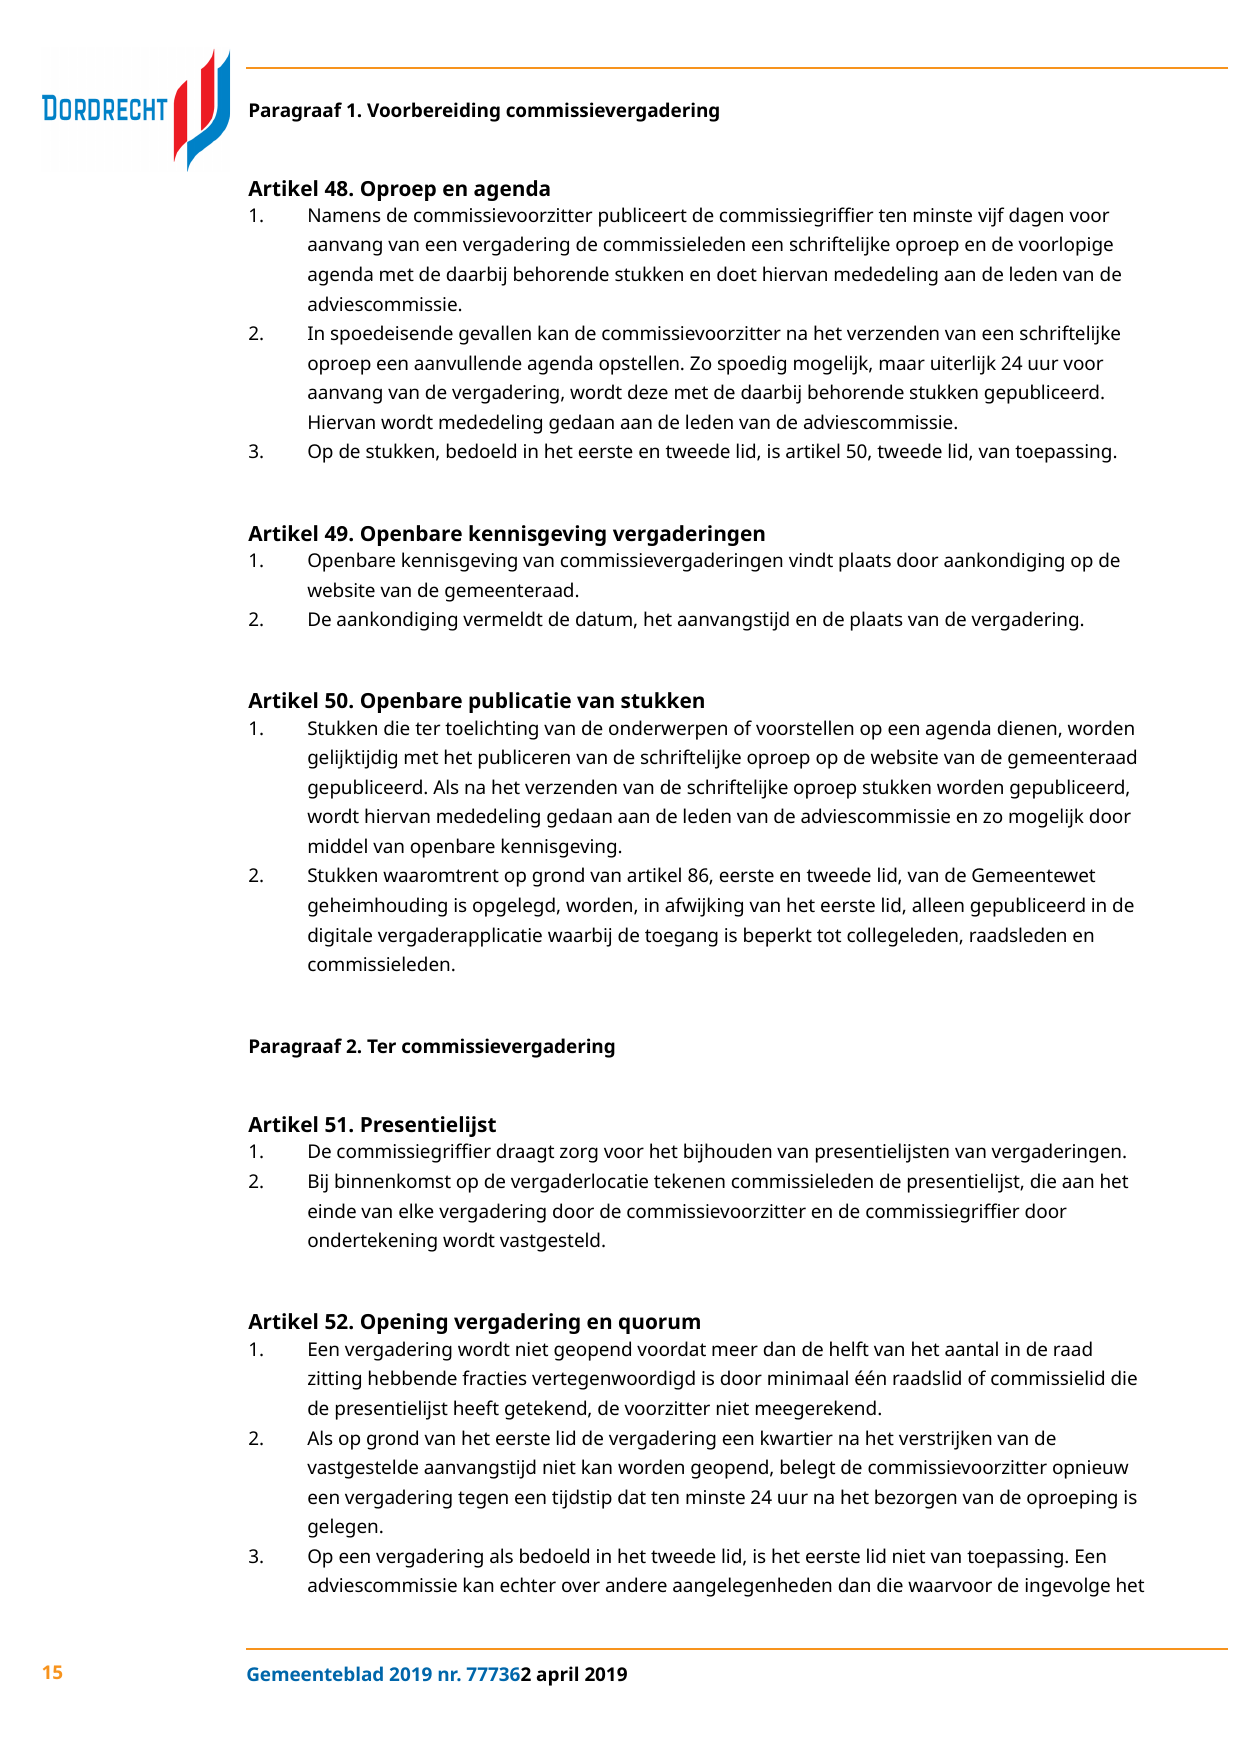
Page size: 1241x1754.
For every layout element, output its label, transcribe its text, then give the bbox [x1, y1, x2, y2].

picture [41, 47, 231, 172]
text Paragraaf 1. Voorbereiding commissievergadering [248, 95, 1152, 123]
list Stukken waaromtrent op grond van artikel 86, eerste en tweede lid, van de Gemeentewet geheimhouding is opgelegd, worden, in afwijking van het eerste lid, alleen gepubliceerd in de digitale vergaderapplicatie waarbij de toegang is beperkt tot collegeleden, raadsleden en commissieleden. [248, 863, 1152, 977]
list De aankondiging vermeldt de datum, het aanvangstijd en de plaats van de vergadering. [248, 606, 1152, 632]
list De commissiegriffier draagt zorg voor het bijhouden van presentielijsten van vergaderingen. [248, 1139, 1152, 1164]
list Openbare kennisgeving van commissievergaderingen vindt plaats door aankondiging op de website van de gemeenteraad. [248, 547, 1152, 602]
text Artikel 49. Openbare kennisgeving vergaderingen [248, 519, 1152, 547]
text Artikel 48. Oproep en agenda [248, 174, 1152, 202]
list Namens de commissievoorzitter publiceert de commissiegriffier ten minste vijf dagen voor aanvang van een vergadering de commissieleden een schriftelijke oproep en de voorlopige agenda met de daarbij behorende stukken en doet hiervan mededeling aan de leden van de adviescommissie. [248, 202, 1152, 317]
text Artikel 52. Opening vergadering en quorum [248, 1307, 1152, 1336]
text Artikel 50. Openbare publicatie van stukken [248, 686, 1152, 715]
list Een vergadering wordt niet geopend voordat meer dan de helft van het aantal in de raad zitting hebbende fracties vertegenwoordigd is door minimaal één raadslid of commissielid die de presentielijst heeft getekend, de voorzitter niet meegerekend. [248, 1336, 1152, 1421]
text Paragraaf 2. Ter commissievergadering [248, 1031, 1152, 1060]
list Op een vergadering als bedoeld in het tweede lid, is het eerste lid niet van toepassing. Een adviescommissie kan echter over andere aangelegenheden dan die waarvoor de ingevolge het [248, 1543, 1152, 1598]
list In spoedeisende gevallen kan de commissievoorzitter na het verzenden van een schriftelijke oproep een aanvullende agenda opstellen. Zo spoedig mogelijk, maar uiterlijk 24 uur voor aanvang van de vergadering, wordt deze met de daarbij behorende stukken gepubliceerd. Hiervan wordt mededeling gedaan aan de leden van de adviescommissie. [248, 320, 1152, 435]
list Stukken die ter toelichting van de onderwerpen of voorstellen op een agenda dienen, worden gelijktijdig met het publiceren van de schriftelijke oproep op de website van de gemeenteraad gepubliceerd. Als na het verzenden van de schriftelijke oproep stukken worden gepubliceerd, wordt hiervan mededeling gedaan aan de leden van de adviescommissie en zo mogelijk door middel van openbare kennisgeving. [248, 715, 1152, 859]
text Artikel 51. Presentielijst [248, 1110, 1152, 1139]
list Bij binnenkomst op de vergaderlocatie tekenen commissieleden de presentielijst, die aan het einde van elke vergadering door de commissievoorzitter en de commissiegriffier door ondertekening wordt vastgesteld. [248, 1168, 1152, 1253]
list Op de stukken, bedoeld in het eerste en tweede lid, is artikel 50, tweede lid, van toepassing. [248, 439, 1152, 464]
list Als op grond van het eerste lid de vergadering een kwartier na het verstrijken van de vastgestelde aanvangstijd niet kan worden geopend, belegt de commissievoorzitter opnieuw een vergadering tegen een tijdstip dat ten minste 24 uur na het bezorgen van de oproeping is gelegen. [248, 1425, 1152, 1539]
